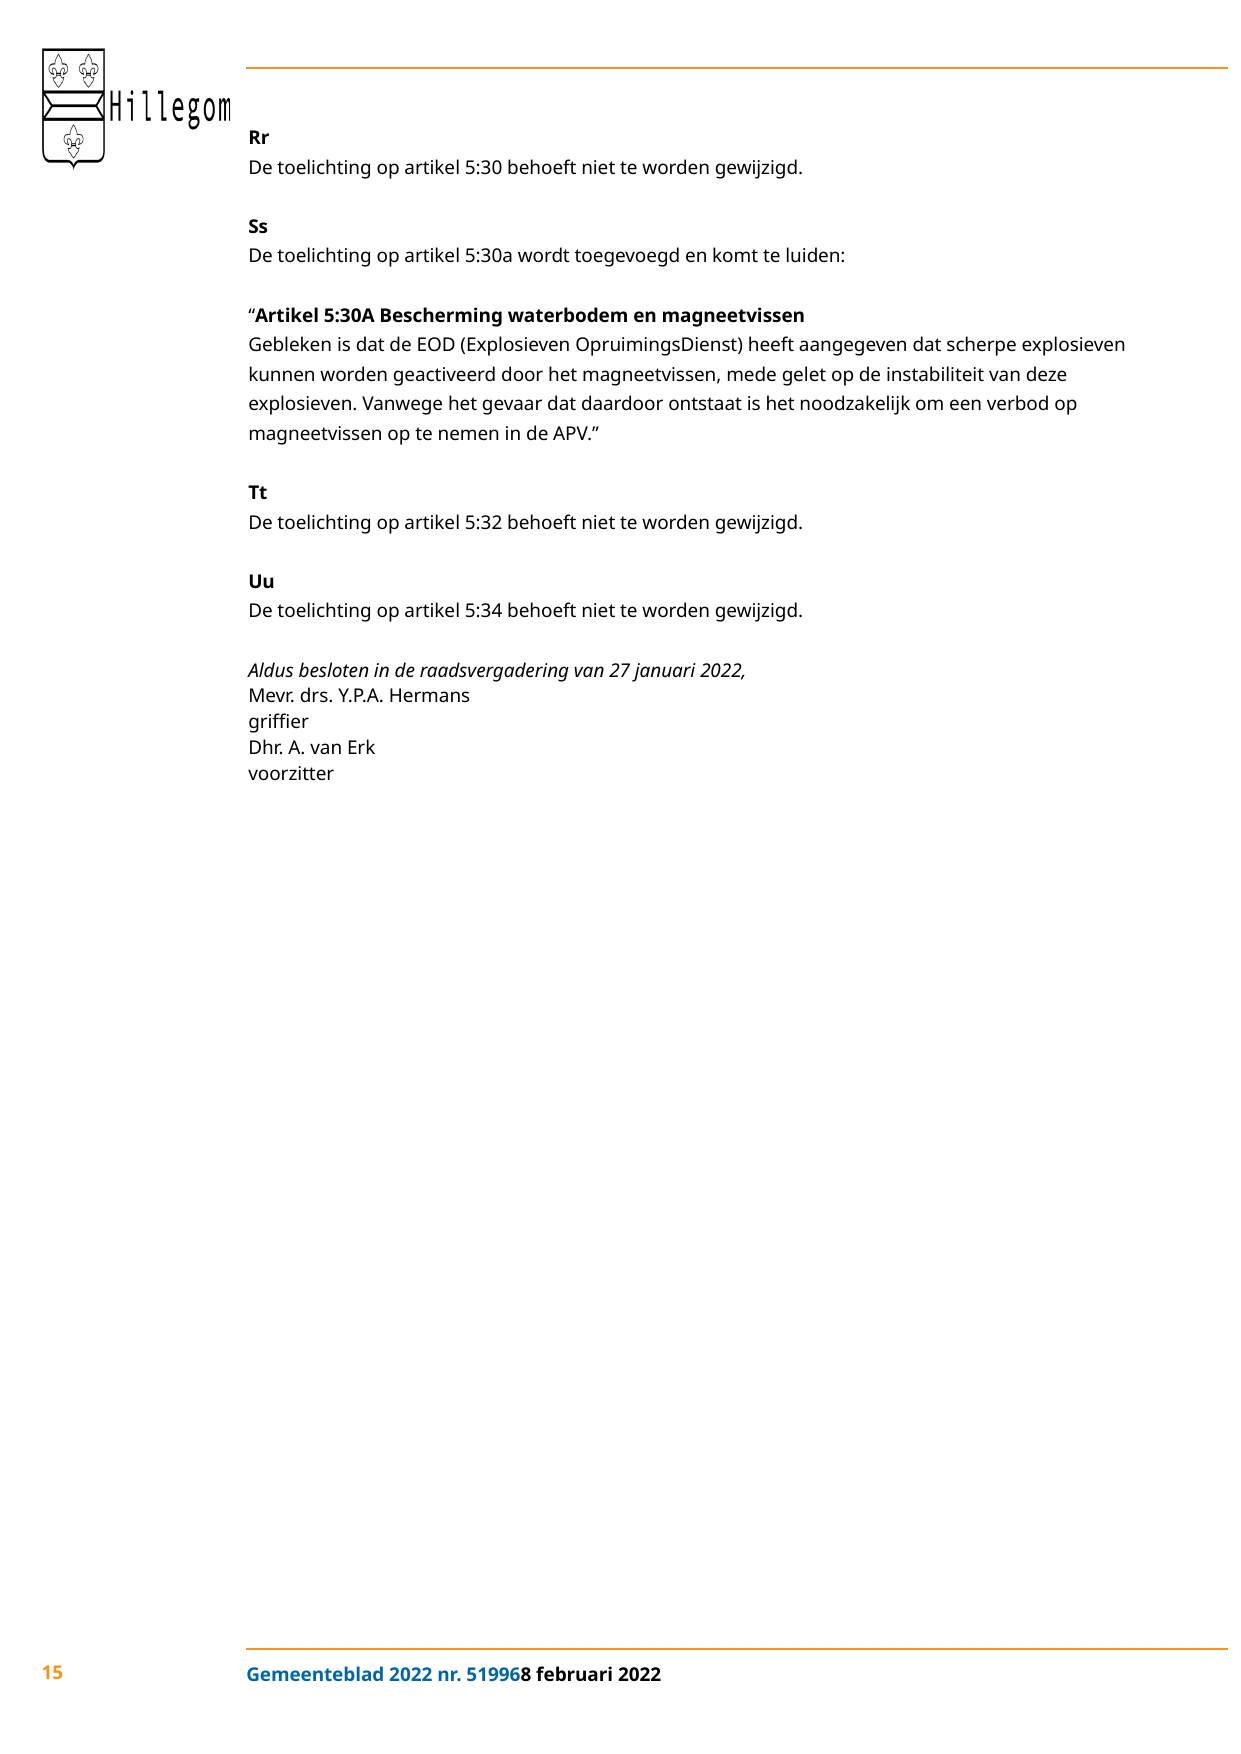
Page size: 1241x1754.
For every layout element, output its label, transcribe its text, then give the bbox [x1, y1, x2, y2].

text Ss [248, 213, 1152, 239]
text De toelichting op artikel 5:30a wordt toegevoegd en komt te luiden: [248, 243, 1152, 268]
text Tt [248, 479, 1152, 505]
text griffier [248, 708, 1152, 734]
text voorzitter [248, 760, 1152, 786]
text “Artikel 5:30A Bescherming waterbodem en magneetvissen [248, 302, 1152, 328]
text Gebleken is dat de EOD (Explosieven OpruimingsDienst) heeft aangegeven dat scherpe explosieven kunnen worden geactiveerd door het magneetvissen, mede gelet op de instabiliteit van deze explosieven. Vanwege het gevaar dat daardoor ontstaat is het noodzakelijk om een verbod op magneetvissen op te nemen in de APV.” [248, 331, 1152, 446]
picture [41, 47, 231, 172]
text Uu [248, 568, 1152, 594]
text De toelichting op artikel 5:34 behoeft niet te worden gewijzigd. [248, 598, 1152, 623]
text De toelichting op artikel 5:30 behoeft niet te worden gewijzigd. [248, 154, 1152, 180]
text Mevr. drs. Y.P.A. Hermans [248, 683, 1152, 708]
text Rr [248, 124, 1152, 150]
text De toelichting op artikel 5:32 behoeft niet te worden gewijzigd. [248, 509, 1152, 535]
text Aldus besloten in de raadsvergadering van 27 januari 2022, [248, 657, 1152, 683]
text Dhr. A. van Erk [248, 734, 1152, 760]
